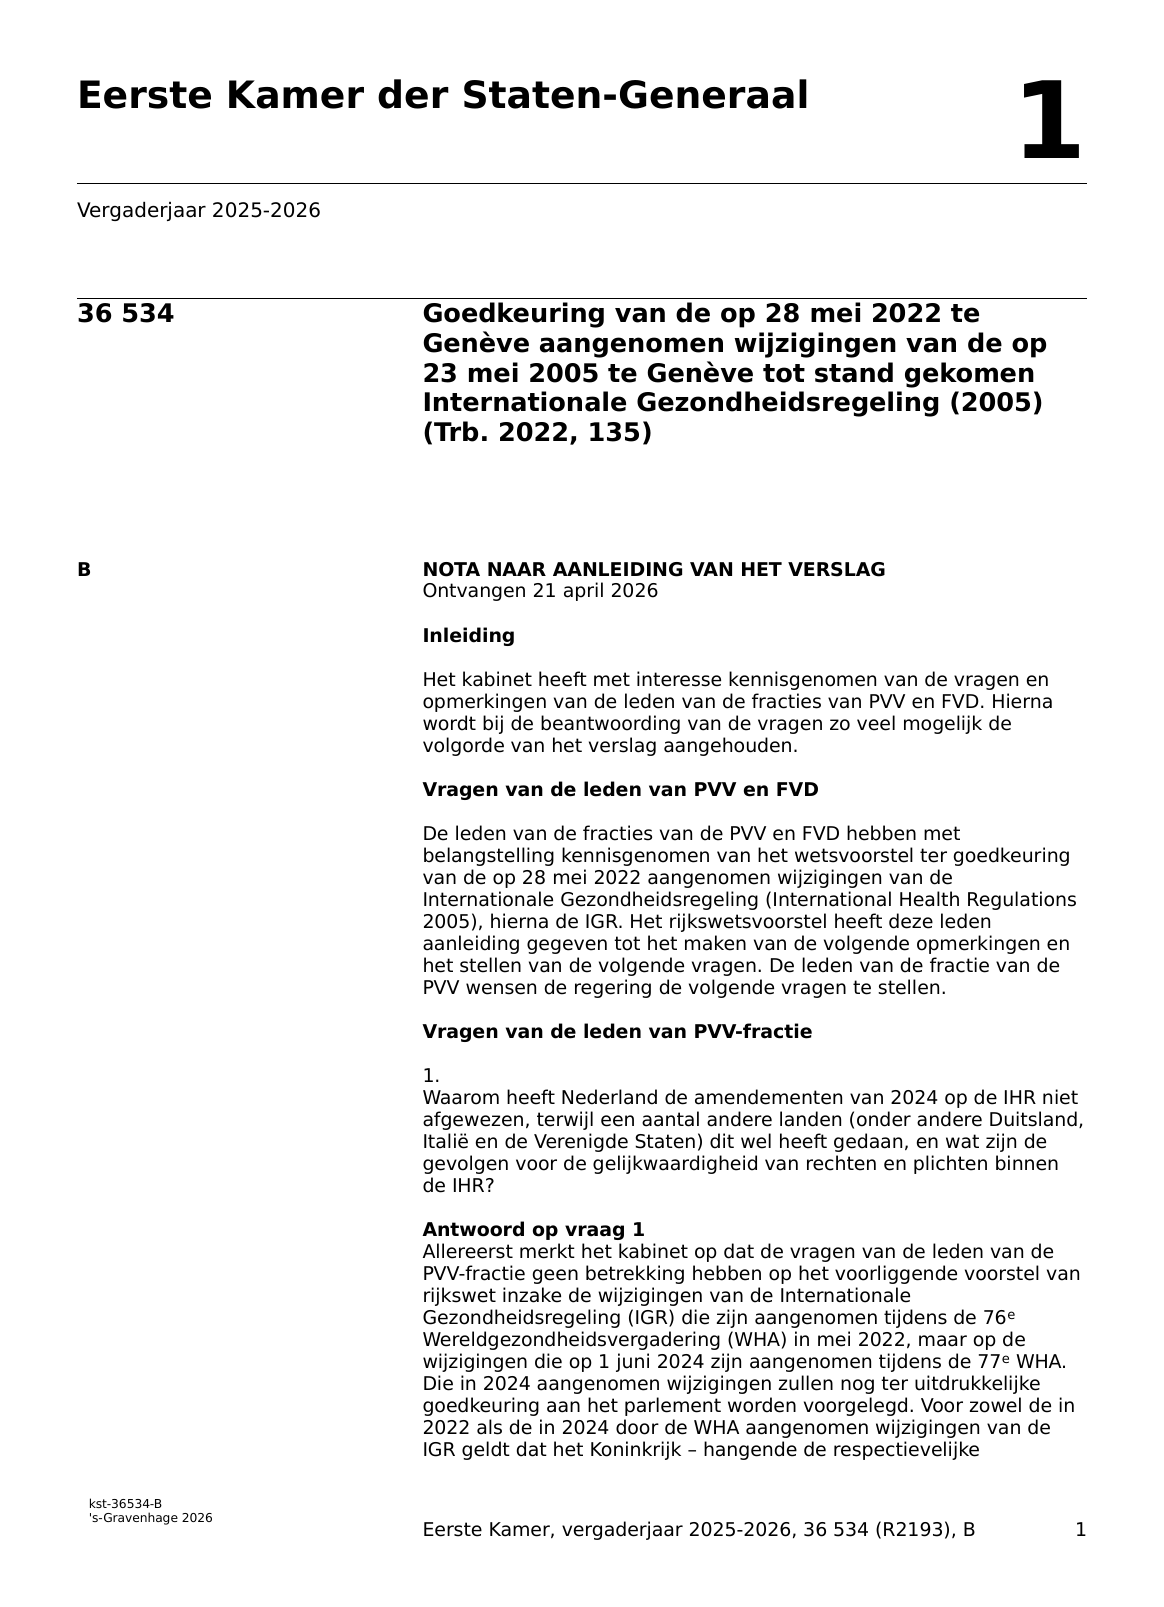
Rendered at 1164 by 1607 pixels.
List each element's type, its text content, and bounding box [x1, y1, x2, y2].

text Het kabinet heeft met interesse kennisgenomen van de vragen en opmerkingen van de leden van de fracties van PVV en FVD. Hierna wordt bij de beantwoording van de vragen zo veel mogelijk de volgorde van het verslag aangehouden. [422, 669, 1087, 757]
subtitle B NOTA NAAR AANLEIDING VAN HET VERSLAG [77, 558, 1087, 580]
text Ontvangen 21 april 2026 [422, 580, 1087, 602]
text 1. [422, 1065, 1087, 1087]
table_cell Vergaderjaar 2025-2026 [77, 184, 1087, 298]
subtitle 36 534 Goedkeuring van de op 28 mei 2022 te Genève aangenomen wijzigingen van de op 23 mei 2005 te Genève tot stand gekomen Internationale Gezondheidsregeling (2005) (Trb. 2022, 135) [77, 299, 1087, 447]
subtitle Vragen van de leden van PVV en FVD [422, 779, 1087, 801]
table_header Eerste Kamer der Staten-Generaal [77, 59, 886, 183]
table_header 1 [886, 59, 1087, 183]
text Waarom heeft Nederland de amendementen van 2024 op de IHR niet afgewezen, terwijl een aantal andere landen (onder andere Duitsland, Italië en de Verenigde Staten) dit wel heeft gedaan, en wat zijn de gevolgen voor de gelijkwaardigheid van rechten en plichten binnen de IHR? [422, 1087, 1087, 1197]
text De leden van de fracties van de PVV en FVD hebben met belangstelling kennisgenomen van het wetsvoorstel ter goedkeuring van de op 28 mei 2022 aangenomen wijzigingen van de Internationale Gezondheidsregeling (International Health Regulations 2005), hierna de IGR. Het rijkswetsvoorstel heeft deze leden aanleiding gegeven tot het maken van de volgende opmerkingen en het stellen van de volgende vragen. De leden van de fractie van de PVV wensen de regering de volgende vragen te stellen. [422, 823, 1087, 999]
subtitle Vragen van de leden van PVV-fractie [422, 1021, 1087, 1043]
text Antwoord op vraag 1 [422, 1219, 1087, 1241]
subtitle Inleiding [422, 624, 1087, 647]
text 's-Gravenhage 2026 [88, 1511, 323, 1525]
text Allereerst merkt het kabinet op dat de vragen van de leden van de PVV-fractie geen betrekking hebben op het voorliggende voorstel van rijkswet inzake de wijzigingen van de Internationale Gezondheidsregeling (IGR) die zijn aangenomen tijdens de 76e Wereldgezondheidsvergadering (WHA) in mei 2022, maar op de wijzigingen die op 1 juni 2024 zijn aangenomen tijdens de 77e WHA. Die in 2024 aangenomen wijzigingen zullen nog ter uitdrukkelijke goedkeuring aan het parlement worden voorgelegd. Voor zowel de in 2022 als de in 2024 door de WHA aangenomen wijzigingen van de IGR geldt dat het Koninkrijk – hangende de respectievelijke [422, 1241, 1087, 1461]
text kst-36534-B [88, 1497, 323, 1511]
